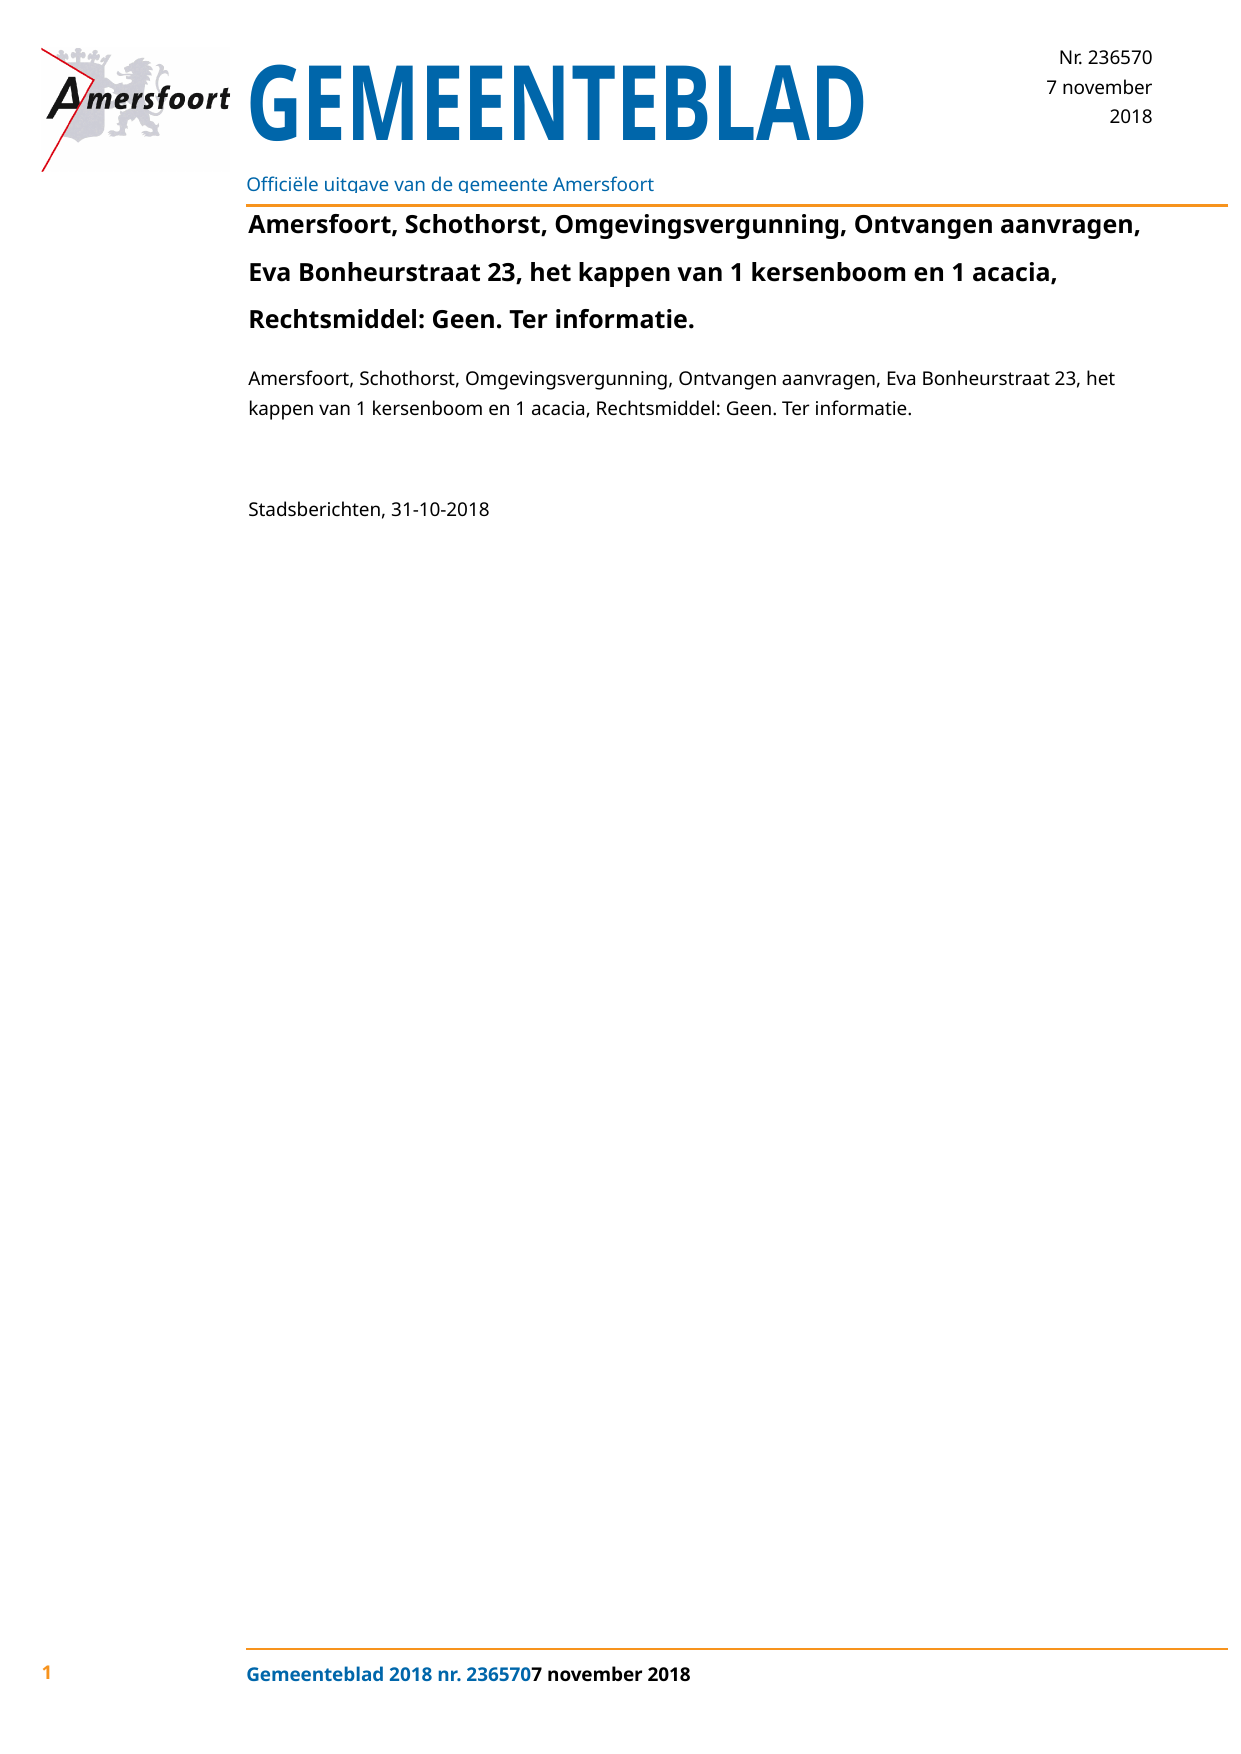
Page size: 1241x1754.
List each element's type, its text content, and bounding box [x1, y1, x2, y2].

text Stadsberichten, 31-10-2018 [248, 496, 1152, 522]
text Amersfoort, Schothorst, Omgevingsvergunning, Ontvangen aanvragen, Eva Bonheurstraat 23, het kappen van 1 kersenboom en 1 acacia, Rechtsmiddel: Geen. Ter informatie. [248, 207, 1152, 336]
picture [41, 47, 231, 172]
text Amersfoort, Schothorst, Omgevingsvergunning, Ontvangen aanvragen, Eva Bonheurstraat 23, het kappen van 1 kersenboom en 1 acacia, Rechtsmiddel: Geen. Ter informatie. [248, 366, 1152, 421]
